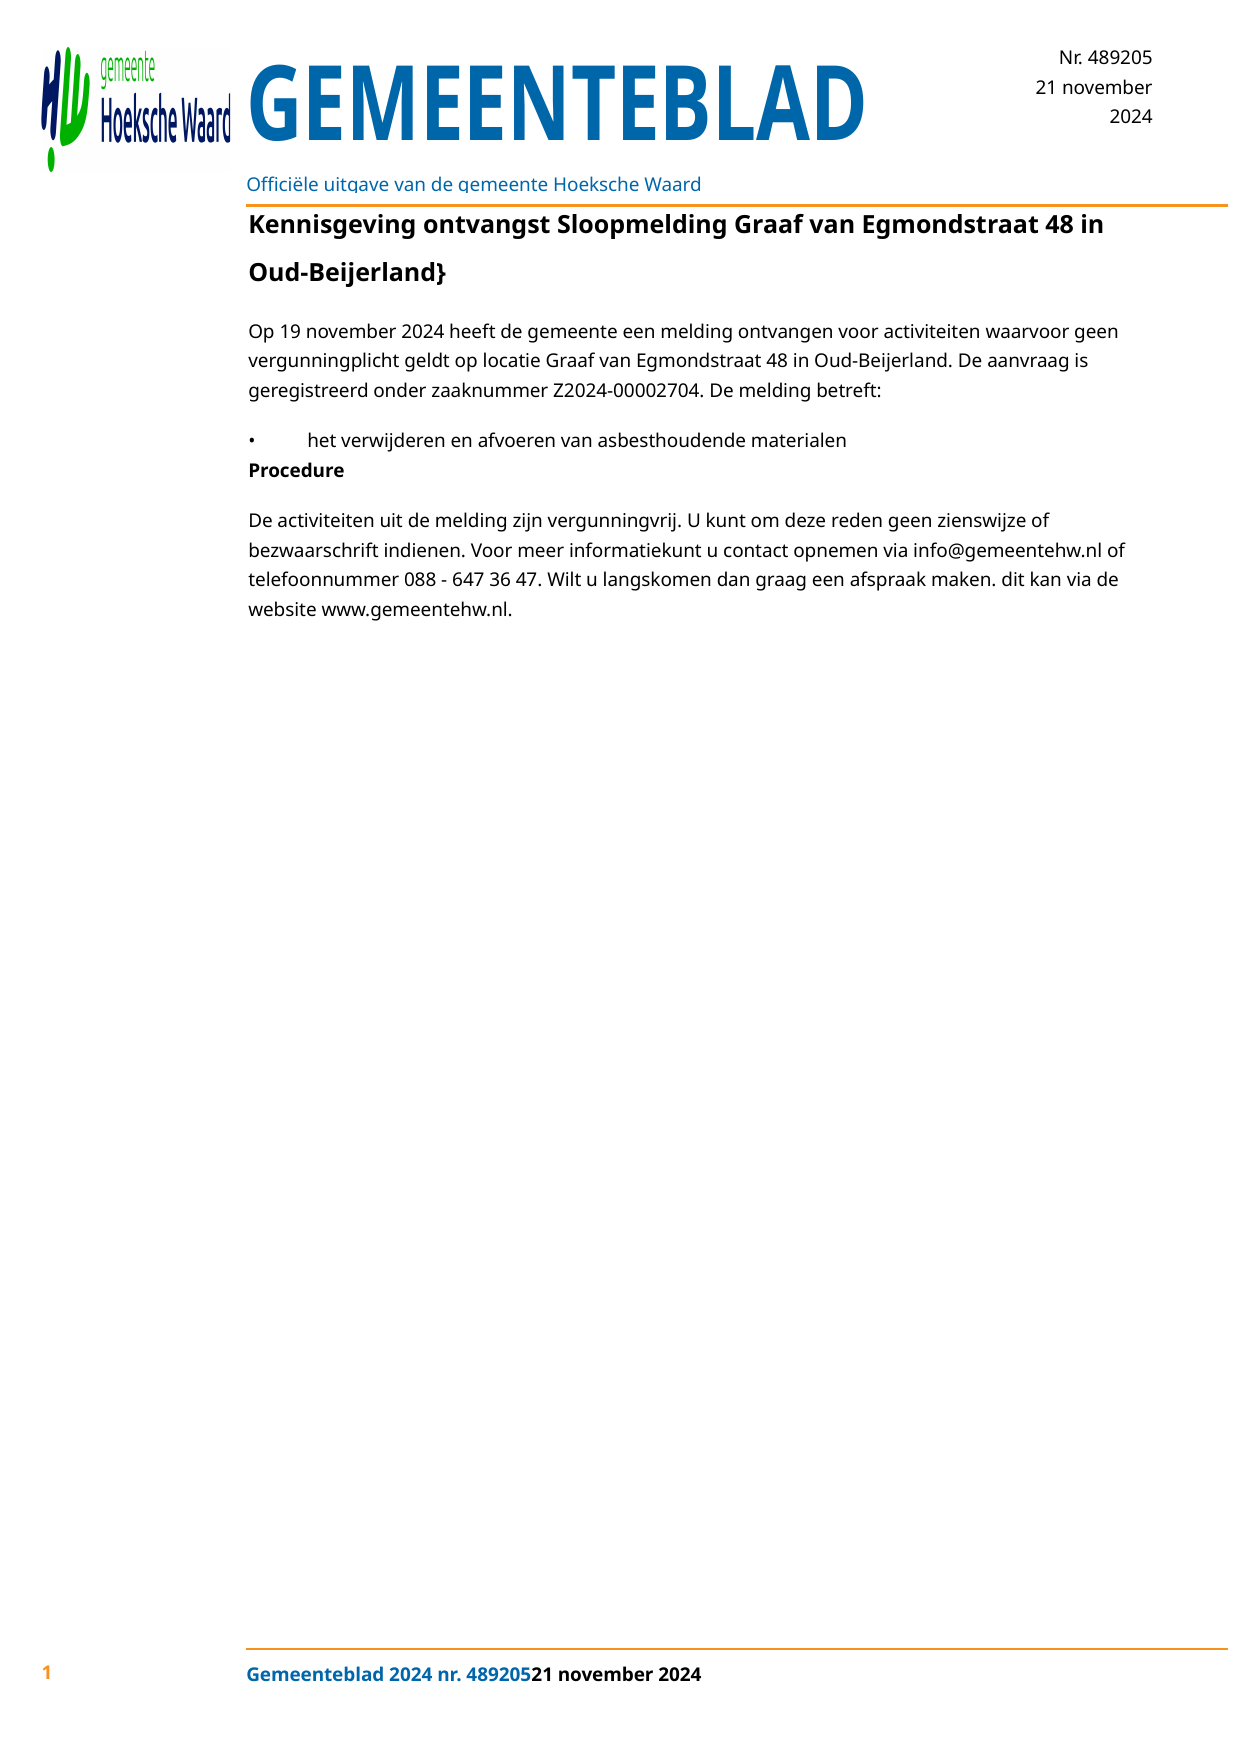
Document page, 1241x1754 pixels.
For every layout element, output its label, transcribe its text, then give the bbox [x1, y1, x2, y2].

text Procedure [248, 457, 1152, 483]
text Kennisgeving ontvangst Sloopmelding Graaf van Egmondstraat 48 in Oud-Beijerland} [248, 207, 1152, 288]
text De activiteiten uit de melding zijn vergunningvrij. U kunt om deze reden geen zienswijze of bezwaarschrift indienen. Voor meer informatiekunt u contact opnemen via info@gemeentehw.nl of telefoonnummer 088 - 647 36 47. Wilt u langskomen dan graag een afspraak maken. dit kan via de website www.gemeentehw.nl. [248, 507, 1152, 622]
text Op 19 november 2024 heeft de gemeente een melding ontvangen voor activiteiten waarvoor geen vergunningplicht geldt op locatie Graaf van Egmondstraat 48 in Oud-Beijerland. De aanvraag is geregistreerd onder zaaknummer Z2024-00002704. De melding betreft: [248, 318, 1152, 403]
picture [41, 47, 231, 172]
list het verwijderen en afvoeren van asbesthoudende materialen [248, 427, 1152, 453]
